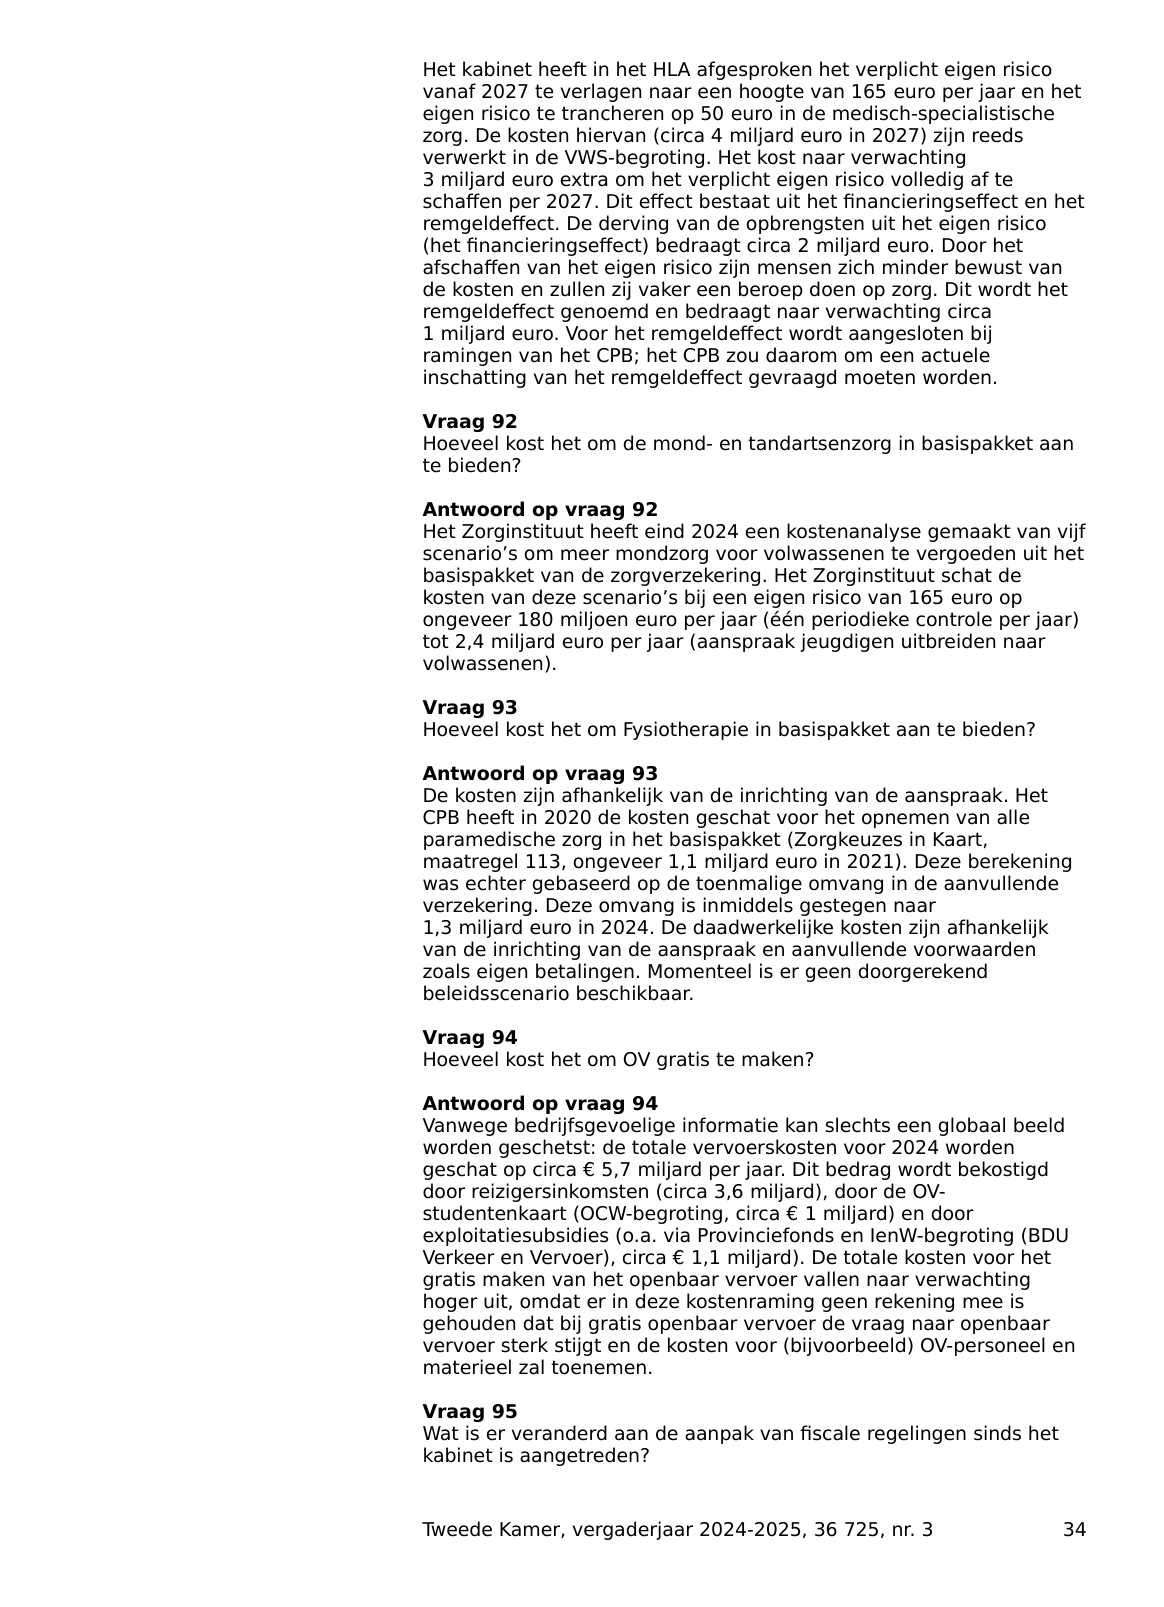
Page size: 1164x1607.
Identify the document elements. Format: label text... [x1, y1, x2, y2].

text Antwoord op vraag 94 [422, 1093, 1087, 1115]
text Vraag 94 [422, 1027, 1087, 1049]
text Vraag 93 [422, 697, 1087, 719]
text Wat is er veranderd aan de aanpak van fiscale regelingen sinds het kabinet is aangetreden? [422, 1423, 1087, 1467]
text Het kabinet heeft in het HLA afgesproken het verplicht eigen risico vanaf 2027 te verlagen naar een hoogte van 165 euro per jaar en het eigen risico te trancheren op 50 euro in de medisch-specialistische zorg. De kosten hiervan (circa 4 miljard euro in 2027) zijn reeds verwerkt in de VWS-begroting. Het kost naar verwachting 3 miljard euro extra om het verplicht eigen risico volledig af te schaffen per 2027. Dit effect bestaat uit het financieringseffect en het remgeldeffect. De derving van de opbrengsten uit het eigen risico (het financieringseffect) bedraagt circa 2 miljard euro. Door het afschaffen van het eigen risico zijn mensen zich minder bewust van de kosten en zullen zij vaker een beroep doen op zorg. Dit wordt het remgeldeffect genoemd en bedraagt naar verwachting circa 1 miljard euro. Voor het remgeldeffect wordt aangesloten bij ramingen van het CPB; het CPB zou daarom om een actuele inschatting van het remgeldeffect gevraagd moeten worden. [422, 59, 1087, 389]
text Antwoord op vraag 92 [422, 499, 1087, 521]
text De kosten zijn afhankelijk van de inrichting van de aanspraak. Het CPB heeft in 2020 de kosten geschat voor het opnemen van alle paramedische zorg in het basispakket (Zorgkeuzes in Kaart, maatregel 113, ongeveer 1,1 miljard euro in 2021). Deze berekening was echter gebaseerd op de toenmalige omvang in de aanvullende verzekering. Deze omvang is inmiddels gestegen naar 1,3 miljard euro in 2024. De daadwerkelijke kosten zijn afhankelijk van de inrichting van de aanspraak en aanvullende voorwaarden zoals eigen betalingen. Momenteel is er geen doorgerekend beleidsscenario beschikbaar. [422, 785, 1087, 1005]
text Vanwege bedrijfsgevoelige informatie kan slechts een globaal beeld worden geschetst: de totale vervoerskosten voor 2024 worden geschat op circa € 5,7 miljard per jaar. Dit bedrag wordt bekostigd door reizigersinkomsten (circa 3,6 miljard), door de OV-studentenkaart (OCW-begroting, circa € 1 miljard) en door exploitatiesubsidies (o.a. via Provinciefonds en IenW-begroting (BDU Verkeer en Vervoer), circa € 1,1 miljard). De totale kosten voor het gratis maken van het openbaar vervoer vallen naar verwachting hoger uit, omdat er in deze kostenraming geen rekening mee is gehouden dat bij gratis openbaar vervoer de vraag naar openbaar vervoer sterk stijgt en de kosten voor (bijvoorbeeld) OV-personeel en materieel zal toenemen. [422, 1115, 1087, 1379]
text Vraag 95 [422, 1401, 1087, 1423]
text Het Zorginstituut heeft eind 2024 een kostenanalyse gemaakt van vijf scenario’s om meer mondzorg voor volwassenen te vergoeden uit het basispakket van de zorgverzekering. Het Zorginstituut schat de kosten van deze scenario’s bij een eigen risico van 165 euro op ongeveer 180 miljoen euro per jaar (één periodieke controle per jaar) tot 2,4 miljard euro per jaar (aanspraak jeugdigen uitbreiden naar volwassenen). [422, 521, 1087, 675]
text Hoeveel kost het om Fysiotherapie in basispakket aan te bieden? [422, 719, 1087, 741]
text Antwoord op vraag 93 [422, 763, 1087, 785]
text Hoeveel kost het om de mond- en tandartsenzorg in basispakket aan te bieden? [422, 433, 1087, 477]
text Vraag 92 [422, 411, 1087, 433]
text Hoeveel kost het om OV gratis te maken? [422, 1049, 1087, 1071]
